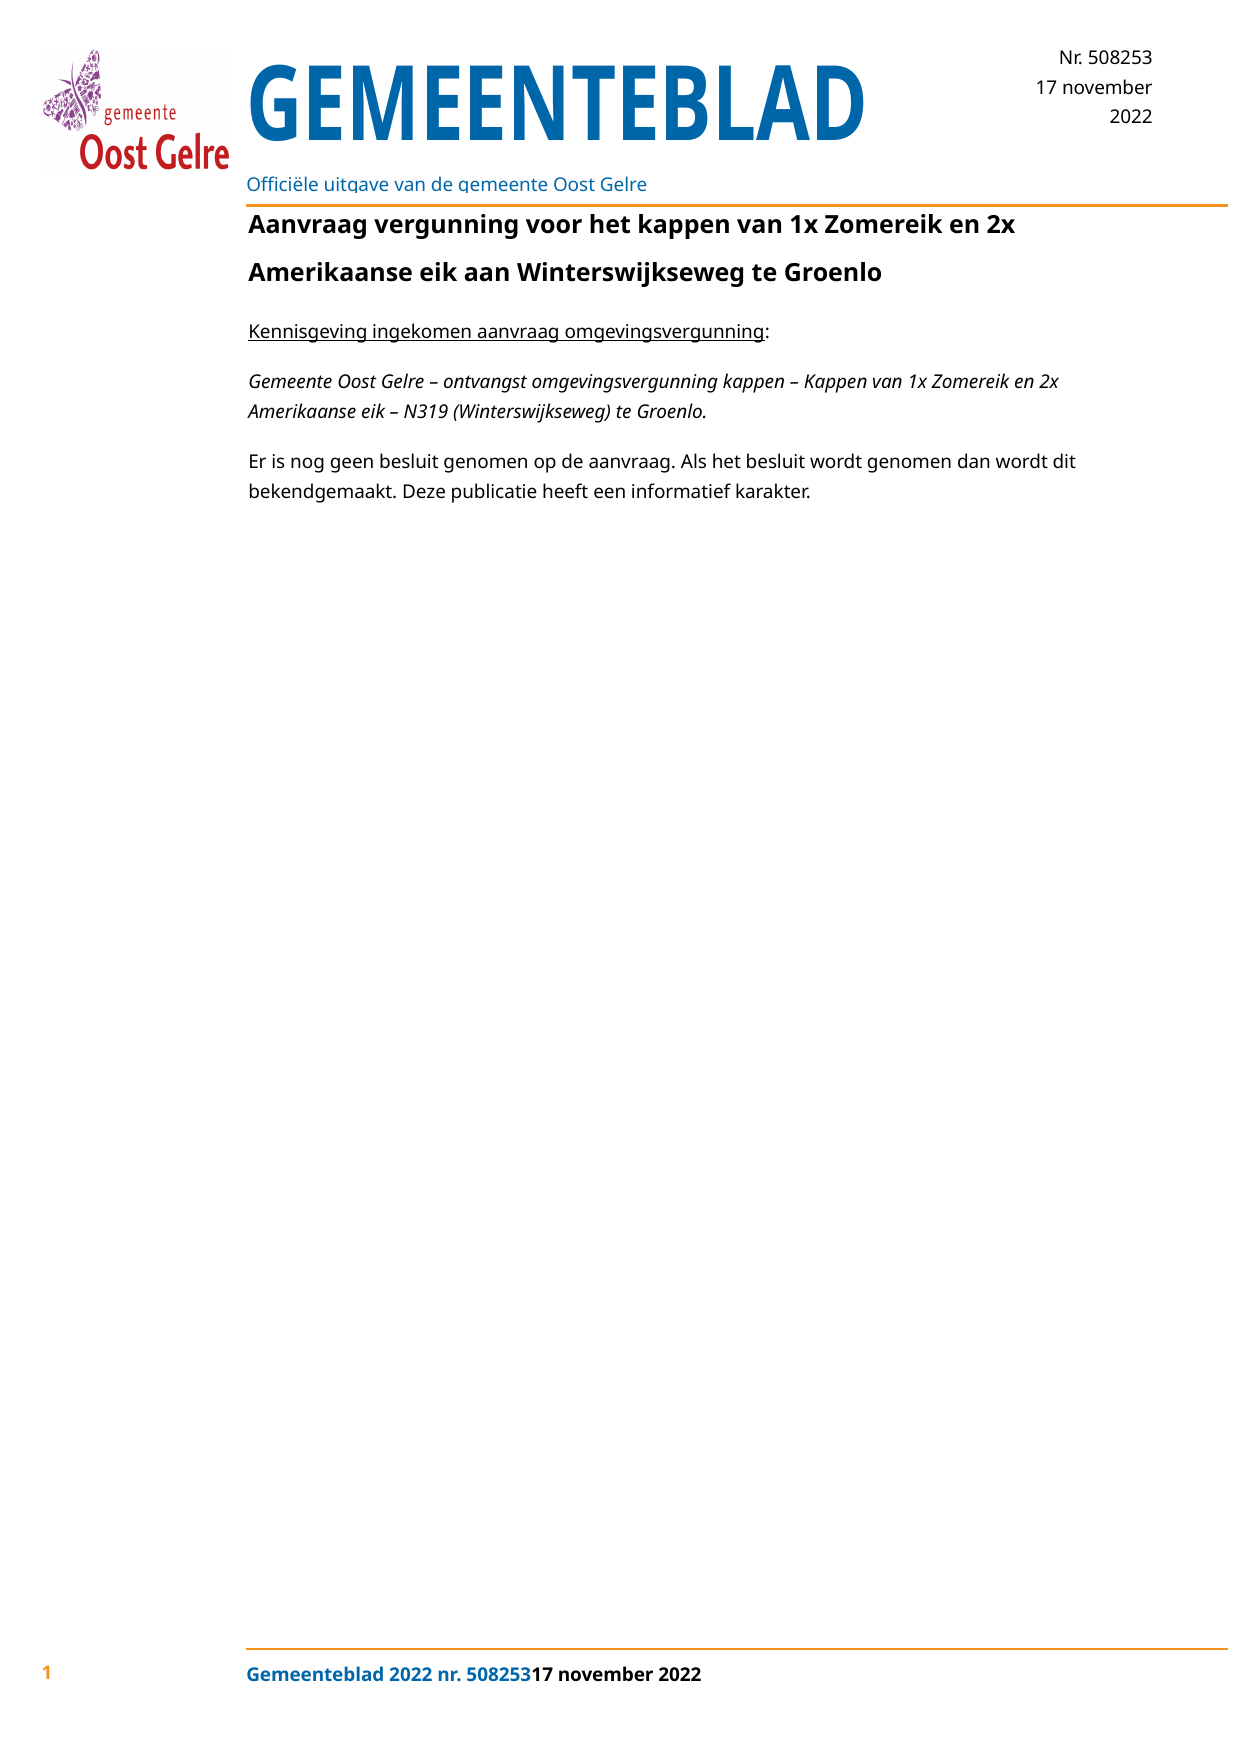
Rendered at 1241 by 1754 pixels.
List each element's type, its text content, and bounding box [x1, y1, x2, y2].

text Kennisgeving ingekomen aanvraag omgevingsvergunning: [248, 318, 1152, 344]
text Er is nog geen besluit genomen op de aanvraag. Als het besluit wordt genomen dan wordt dit bekendgemaakt. Deze publicatie heeft een informatief karakter. [248, 448, 1152, 504]
text Gemeente Oost Gelre – ontvangst omgevingsvergunning kappen – Kappen van 1x Zomereik en 2x Amerikaanse eik – N319 (Winterswijkseweg) te Groenlo. [248, 368, 1152, 424]
picture [41, 47, 231, 172]
text Aanvraag vergunning voor het kappen van 1x Zomereik en 2x Amerikaanse eik aan Winterswijkseweg te Groenlo [248, 207, 1152, 288]
